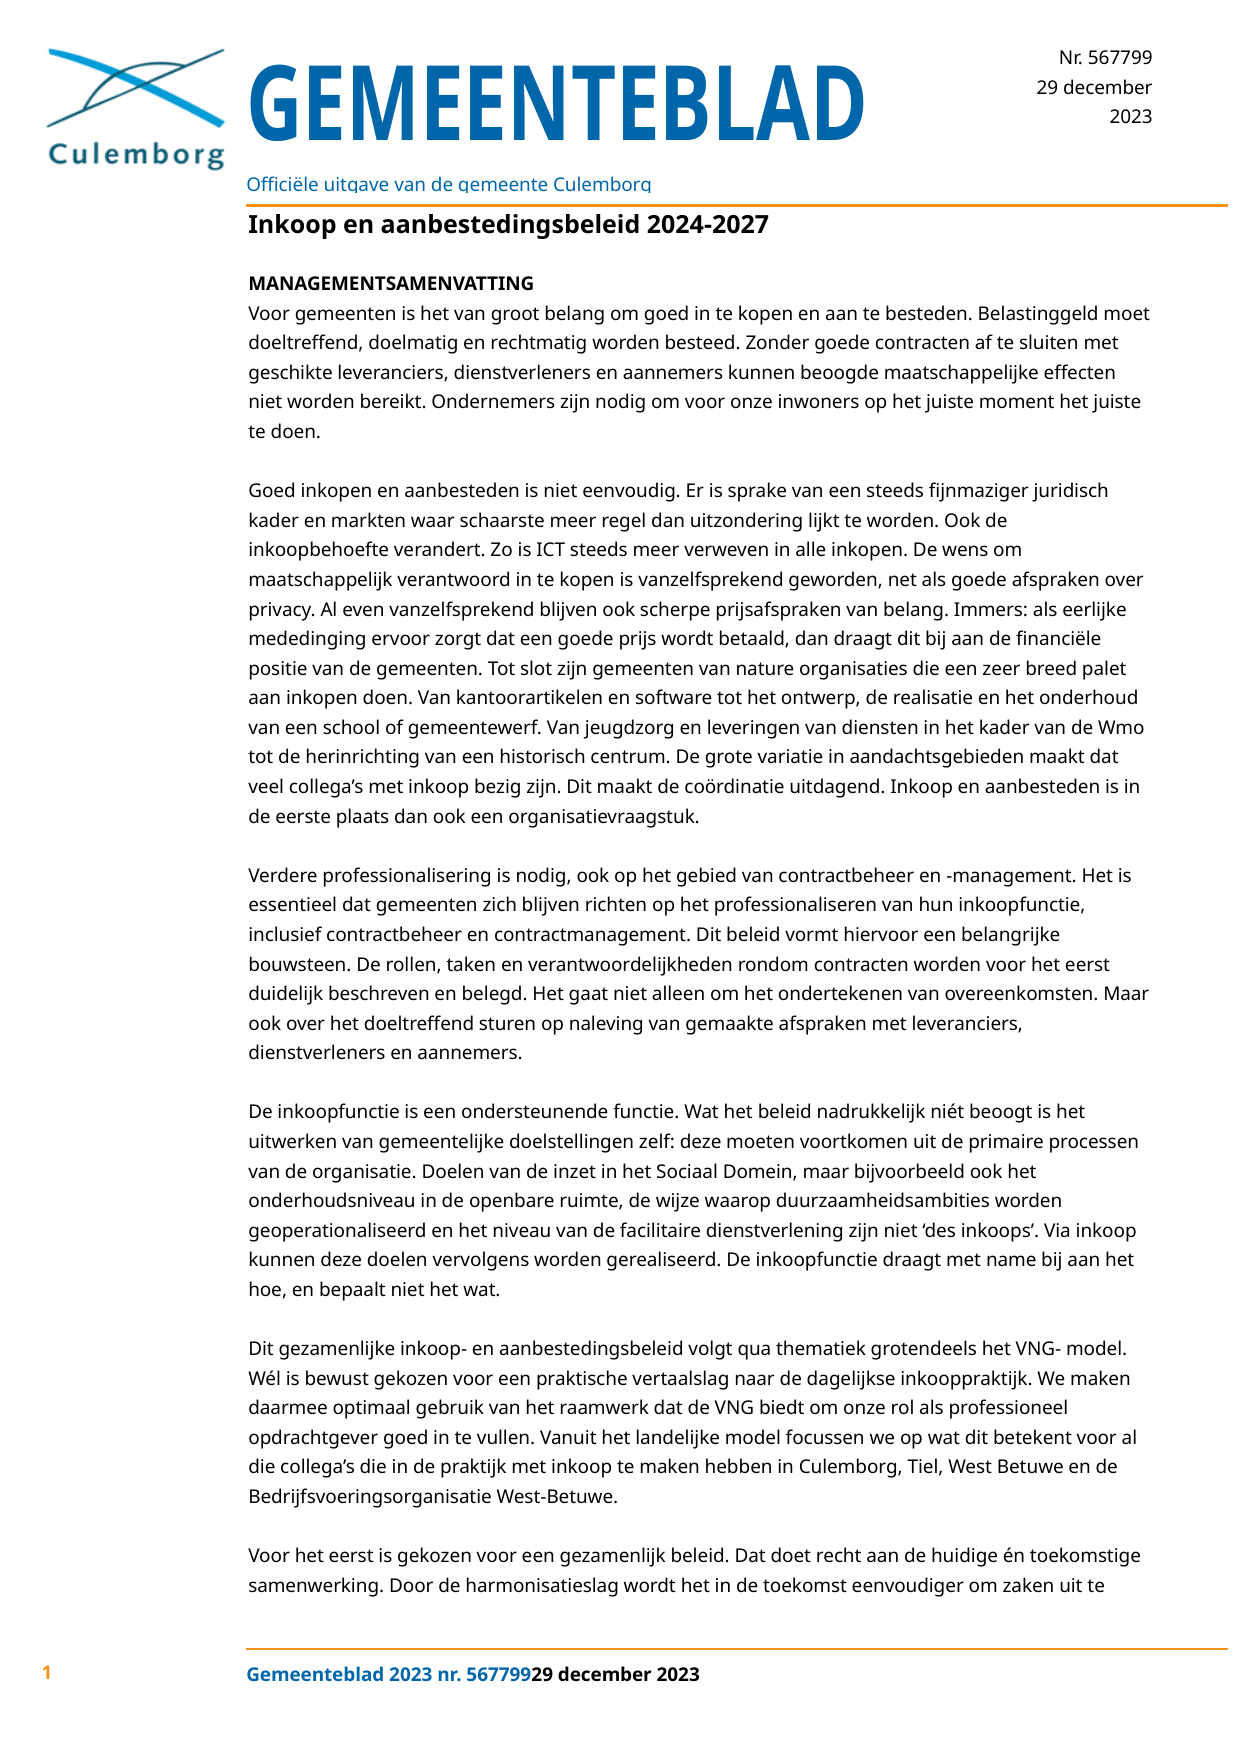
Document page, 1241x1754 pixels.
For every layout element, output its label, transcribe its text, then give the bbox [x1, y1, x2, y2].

text Dit gezamenlijke inkoop- en aanbestedingsbeleid volgt qua thematiek grotendeels het VNG- model. Wél is bewust gekozen voor een praktische vertaalslag naar de dagelijkse inkooppraktijk. We maken daarmee optimaal gebruik van het raamwerk dat de VNG biedt om onze rol als professioneel opdrachtgever goed in te vullen. Vanuit het landelijke model focussen we op wat dit betekent voor al die collega’s die in de praktijk met inkoop te maken hebben in Culemborg, Tiel, West Betuwe en de Bedrijfsvoeringsorganisatie West-Betuwe. [248, 1335, 1152, 1509]
text Voor gemeenten is het van groot belang om goed in te kopen en aan te besteden. Belastinggeld moet doeltreffend, doelmatig en rechtmatig worden besteed. Zonder goede contracten af te sluiten met geschikte leveranciers, dienstverleners en aannemers kunnen beoogde maatschappelijke effecten niet worden bereikt. Ondernemers zijn nodig om voor onze inwoners op het juiste moment het juiste te doen. [248, 300, 1152, 444]
text Goed inkopen en aanbesteden is niet eenvoudig. Er is sprake van een steeds fijnmaziger juridisch kader en markten waar schaarste meer regel dan uitzondering lijkt te worden. Ook de inkoopbehoefte verandert. Zo is ICT steeds meer verweven in alle inkopen. De wens om maatschappelijk verantwoord in te kopen is vanzelfsprekend geworden, net als goede afspraken over privacy. Al even vanzelfsprekend blijven ook scherpe prijsafspraken van belang. Immers: als eerlijke mededinging ervoor zorgt dat een goede prijs wordt betaald, dan draagt dit bij aan de financiële positie van de gemeenten. Tot slot zijn gemeenten van nature organisaties die een zeer breed palet aan inkopen doen. Van kantoorartikelen en software tot het ontwerp, de realisatie en het onderhoud van een school of gemeentewerf. Van jeugdzorg en leveringen van diensten in het kader van de Wmo tot de herinrichting van een historisch centrum. De grote variatie in aandachtsgebieden maakt dat veel collega’s met inkoop bezig zijn. Dit maakt de coördinatie uitdagend. Inkoop en aanbesteden is in de eerste plaats dan ook een organisatievraagstuk. [248, 477, 1152, 828]
text MANAGEMENTSAMENVATTING [248, 270, 1152, 296]
text De inkoopfunctie is een ondersteunende functie. Wat het beleid nadrukkelijk niét beoogt is het uitwerken van gemeentelijke doelstellingen zelf: deze moeten voortkomen uit de primaire processen van de organisatie. Doelen van de inzet in het Sociaal Domein, maar bijvoorbeeld ook het onderhoudsniveau in de openbare ruimte, de wijze waarop duurzaamheidsambities worden geoperationaliseerd en het niveau van de facilitaire dienstverlening zijn niet ‘des inkoops’. Via inkoop kunnen deze doelen vervolgens worden gerealiseerd. De inkoopfunctie draagt met name bij aan het hoe, en bepaalt niet het wat. [248, 1099, 1152, 1302]
picture [41, 47, 231, 172]
text Inkoop en aanbestedingsbeleid 2024-2027 [248, 207, 1152, 241]
text Verdere professionalisering is nodig, ook op het gebied van contractbeheer en -management. Het is essentieel dat gemeenten zich blijven richten op het professionaliseren van hun inkoopfunctie, inclusief contractbeheer en contractmanagement. Dit beleid vormt hiervoor een belangrijke bouwsteen. De rollen, taken en verantwoordelijkheden rondom contracten worden voor het eerst duidelijk beschreven en belegd. Het gaat niet alleen om het ondertekenen van overeenkomsten. Maar ook over het doeltreffend sturen op naleving van gemaakte afspraken met leveranciers, dienstverleners en aannemers. [248, 862, 1152, 1065]
text Voor het eerst is gekozen voor een gezamenlijk beleid. Dat doet recht aan de huidige én toekomstige samenwerking. Door de harmonisatieslag wordt het in de toekomst eenvoudiger om zaken uit te [248, 1542, 1152, 1598]
